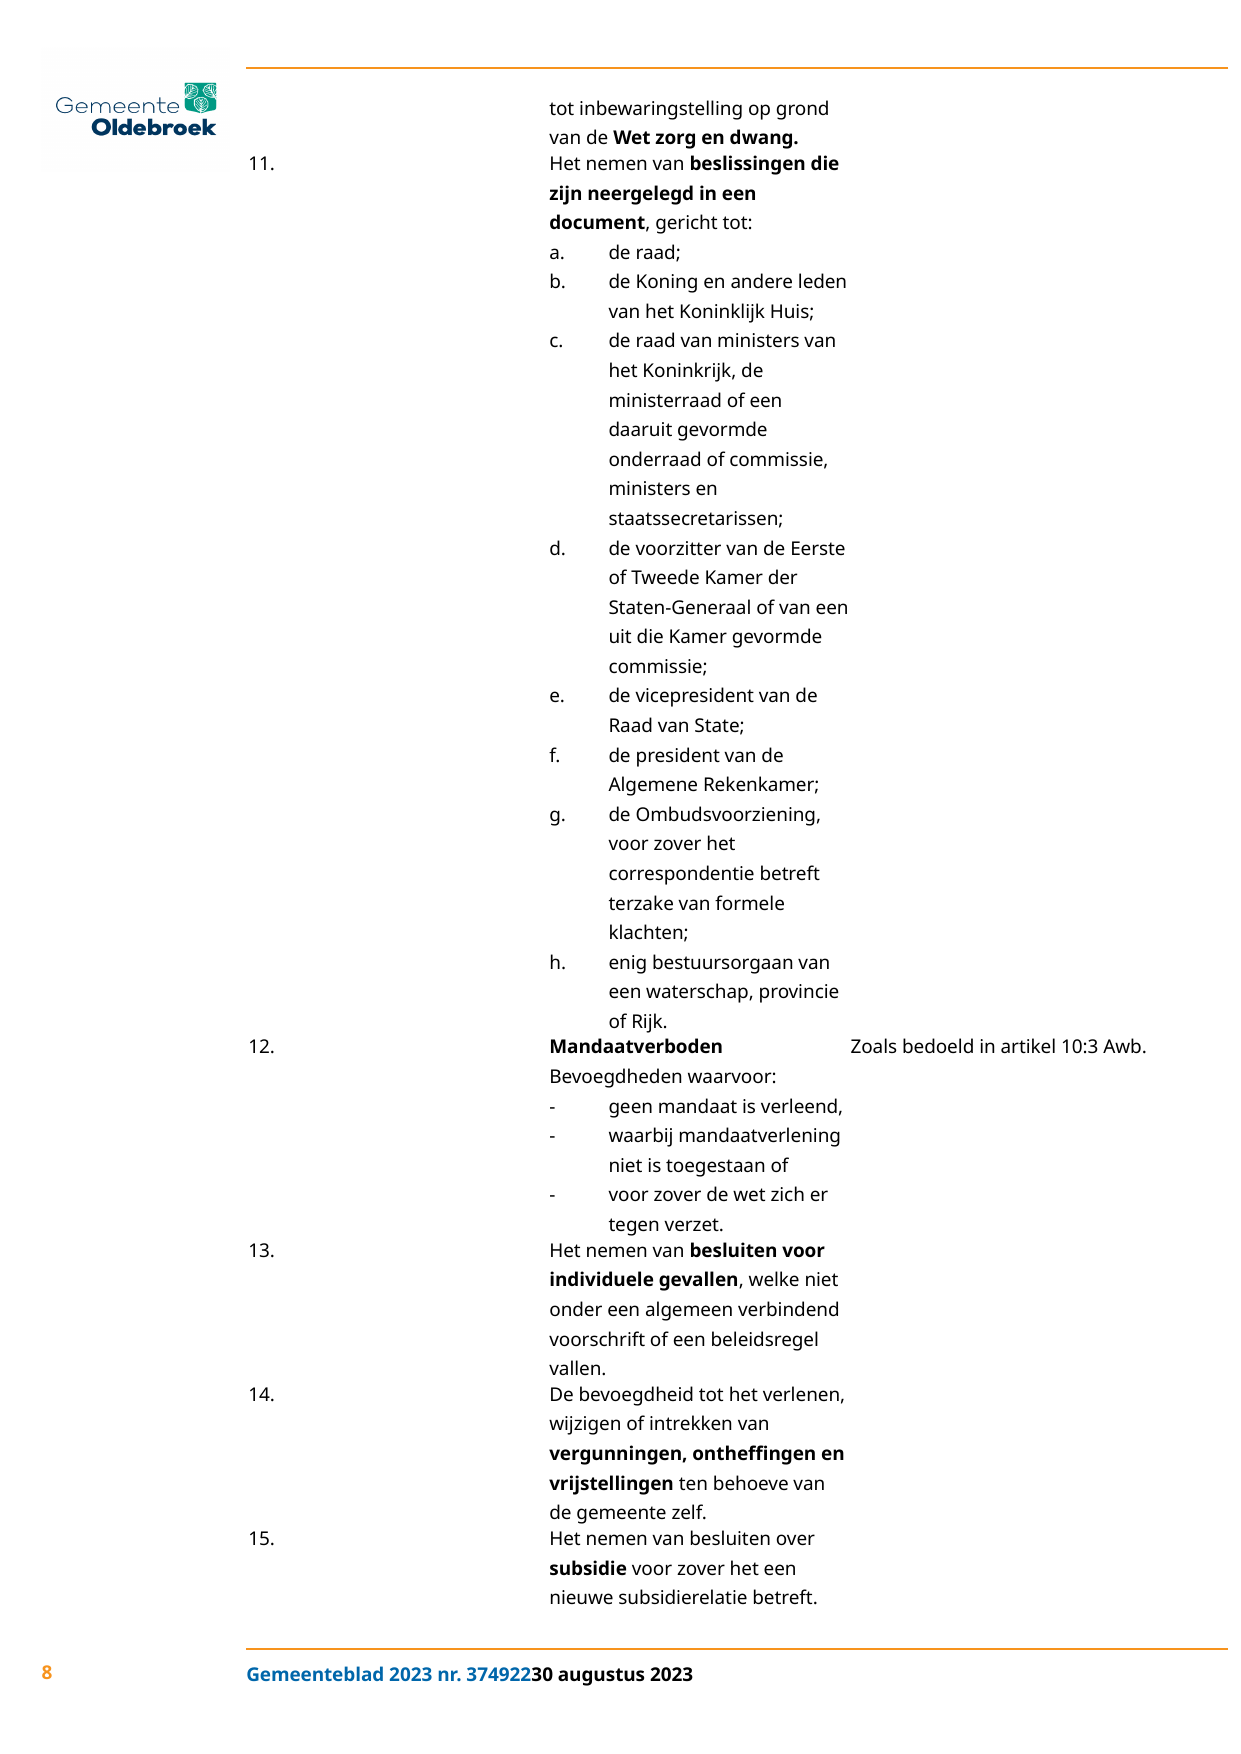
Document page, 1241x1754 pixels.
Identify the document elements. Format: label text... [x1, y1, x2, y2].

table_cell tot inbewaringstelling op grond van de Wet zorg en dwang. [549, 95, 850, 150]
table_cell [850, 150, 1152, 1034]
table_cell 14. [248, 1381, 549, 1525]
table_cell Mandaatverboden Bevoegdheden waarvoor: geen mandaat is verleend, waarbij mandaatverlening niet is toegestaan of voor zover de wet zich er tegen verzet. [549, 1034, 850, 1237]
table_cell Zoals bedoeld in artikel 10:3 Awb. [850, 1034, 1152, 1237]
table_cell 13. [248, 1237, 549, 1381]
table_cell [850, 1525, 1152, 1610]
table_cell [850, 95, 1152, 150]
table_cell [850, 1381, 1152, 1525]
picture [41, 47, 231, 172]
table_cell 12. [248, 1034, 549, 1237]
table_cell Het nemen van beslissingen die zijn neergelegd in een document, gericht tot: de raad; de Koning en andere leden van het Koninklijk Huis; de raad van ministers van het Koninkrijk, de ministerraad of een daaruit gevormde onderraad of commissie, ministers en staatssecretarissen; de voorzitter van de Eerste of Tweede Kamer der Staten-Generaal of van een uit die Kamer gevormde commissie; de vicepresident van de Raad van State; de president van de Algemene Rekenkamer; de Ombudsvoorziening, voor zover het correspondentie betreft terzake van formele klachten; enig bestuursorgaan van een waterschap, provincie of Rijk. [549, 150, 850, 1034]
table_cell 11. [248, 150, 549, 1034]
table_cell [850, 1237, 1152, 1381]
table_cell De bevoegdheid tot het verlenen, wijzigen of intrekken van vergunningen, ontheffingen en vrijstellingen ten behoeve van de gemeente zelf. [549, 1381, 850, 1525]
table_cell Het nemen van besluiten over subsidie voor zover het een nieuwe subsidierelatie betreft. [549, 1525, 850, 1610]
table_cell [248, 95, 549, 150]
table_cell 15. [248, 1525, 549, 1610]
table_cell Het nemen van besluiten voor individuele gevallen, welke niet onder een algemeen verbindend voorschrift of een beleidsregel vallen. [549, 1237, 850, 1381]
